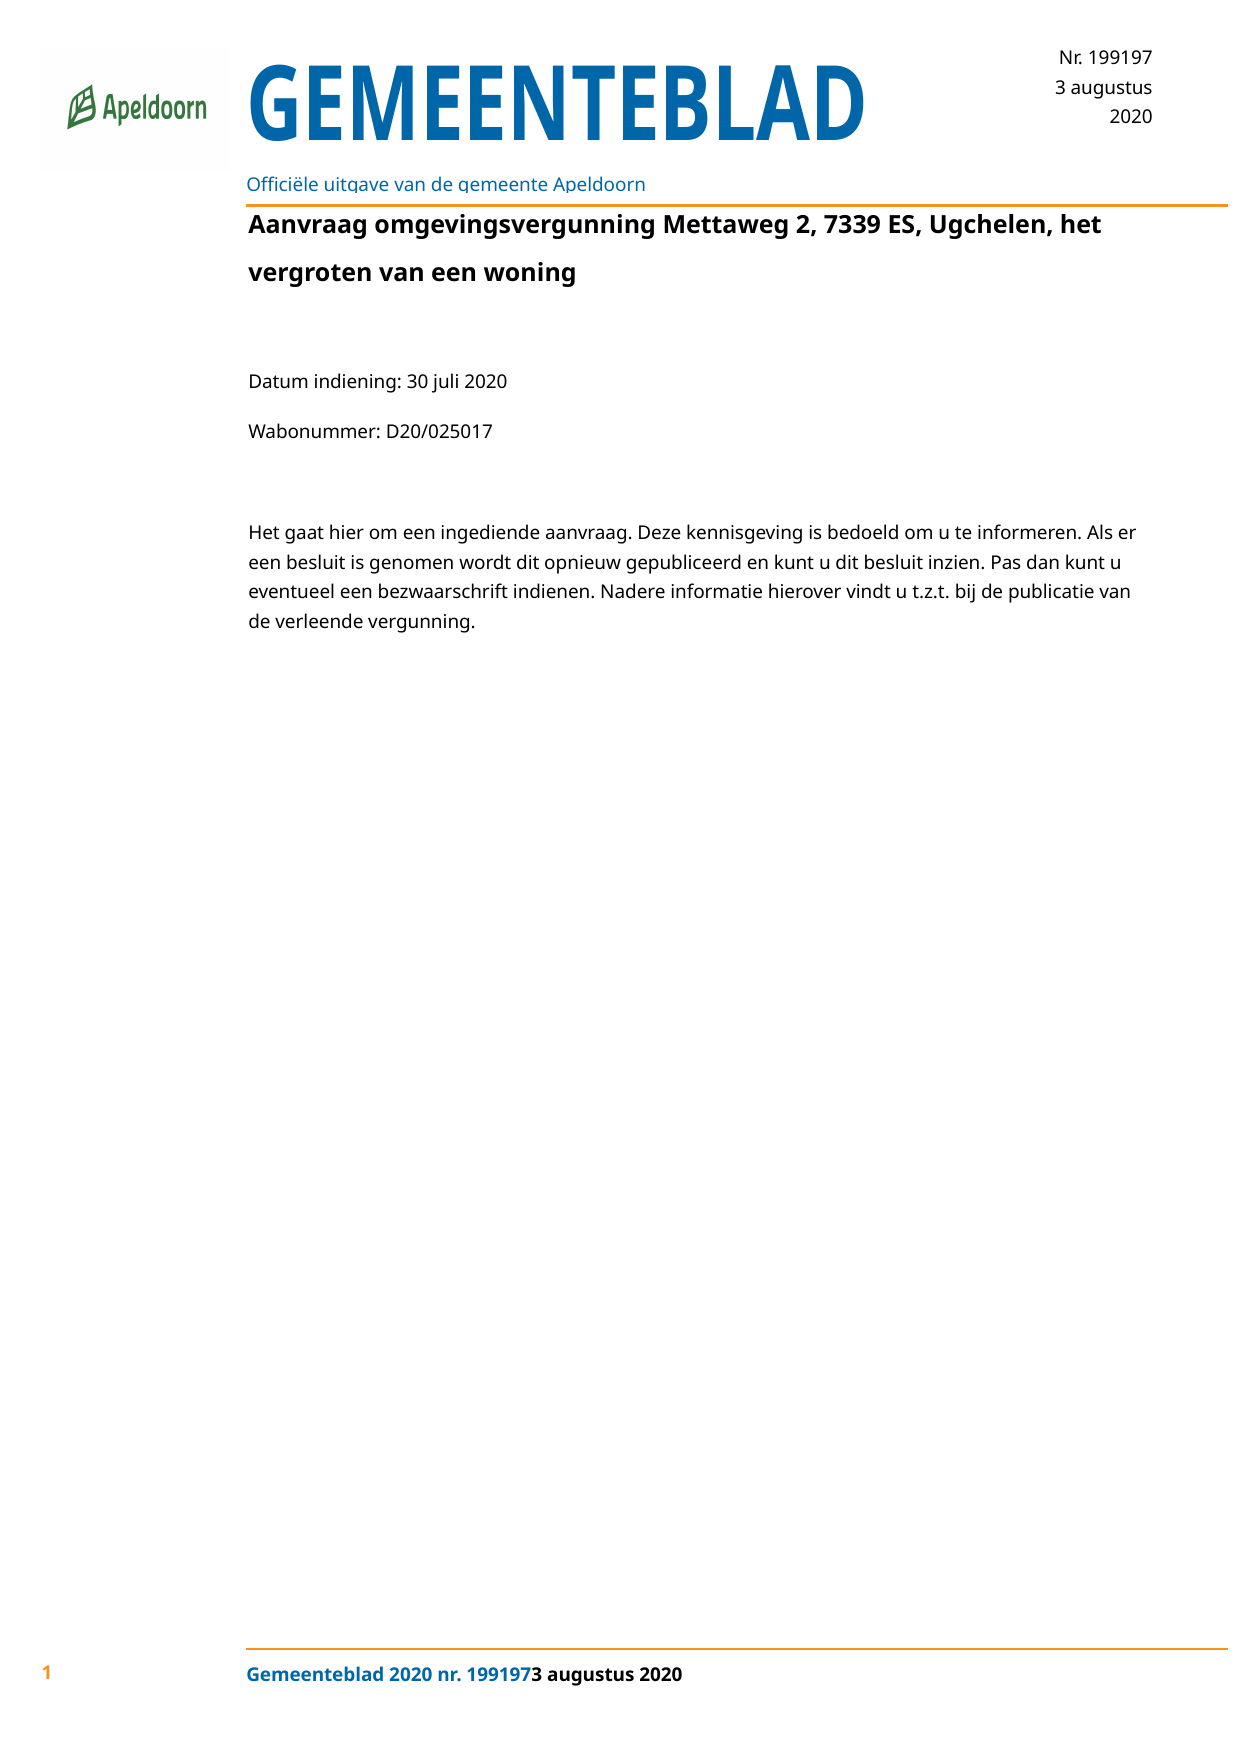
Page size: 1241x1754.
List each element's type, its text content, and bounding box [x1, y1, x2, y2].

text Wabonummer: D20/025017 [248, 419, 1152, 444]
text Datum indiening: 30 juli 2020 [248, 368, 1152, 394]
text Aanvraag omgevingsvergunning Mettaweg 2, 7339 ES, Ugchelen, het vergroten van een woning [248, 207, 1152, 288]
text Het gaat hier om een ingediende aanvraag. Deze kennisgeving is bedoeld om u te informeren. Als er een besluit is genomen wordt dit opnieuw gepubliceerd en kunt u dit besluit inzien. Pas dan kunt u eventueel een bezwaarschrift indienen. Nadere informatie hierover vindt u t.z.t. bij de publicatie van de verleende vergunning. [248, 519, 1152, 634]
picture [41, 47, 231, 172]
